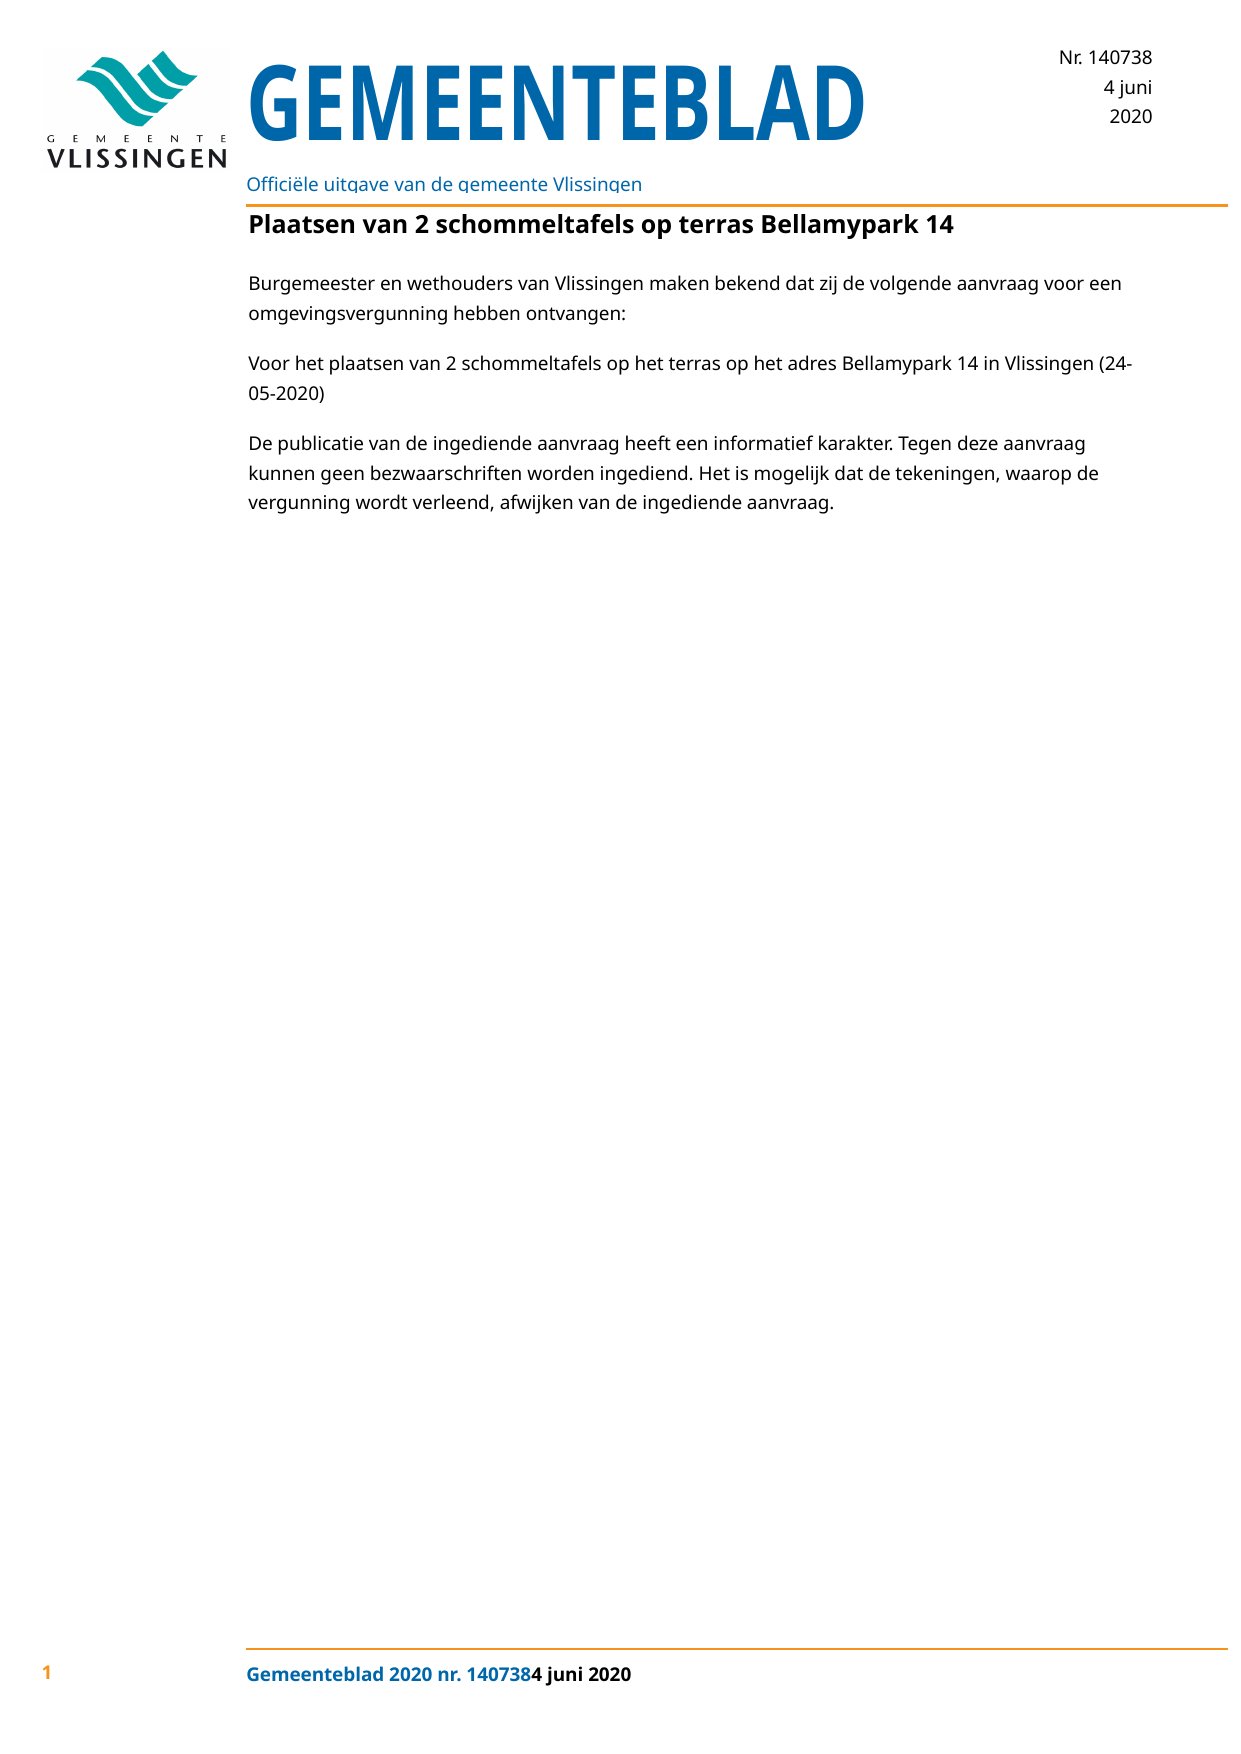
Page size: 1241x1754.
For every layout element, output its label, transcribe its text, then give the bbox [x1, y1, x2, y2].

picture [41, 47, 231, 172]
text De publicatie van de ingediende aanvraag heeft een informatief karakter. Tegen deze aanvraag kunnen geen bezwaarschriften worden ingediend. Het is mogelijk dat de tekeningen, waarop de vergunning wordt verleend, afwijken van de ingediende aanvraag. [248, 430, 1152, 515]
text Plaatsen van 2 schommeltafels op terras Bellamypark 14 [248, 207, 1152, 241]
text Burgemeester en wethouders van Vlissingen maken bekend dat zij de volgende aanvraag voor een omgevingsvergunning hebben ontvangen: [248, 270, 1152, 326]
text Voor het plaatsen van 2 schommeltafels op het terras op het adres Bellamypark 14 in Vlissingen (24-05-2020) [248, 350, 1152, 406]
